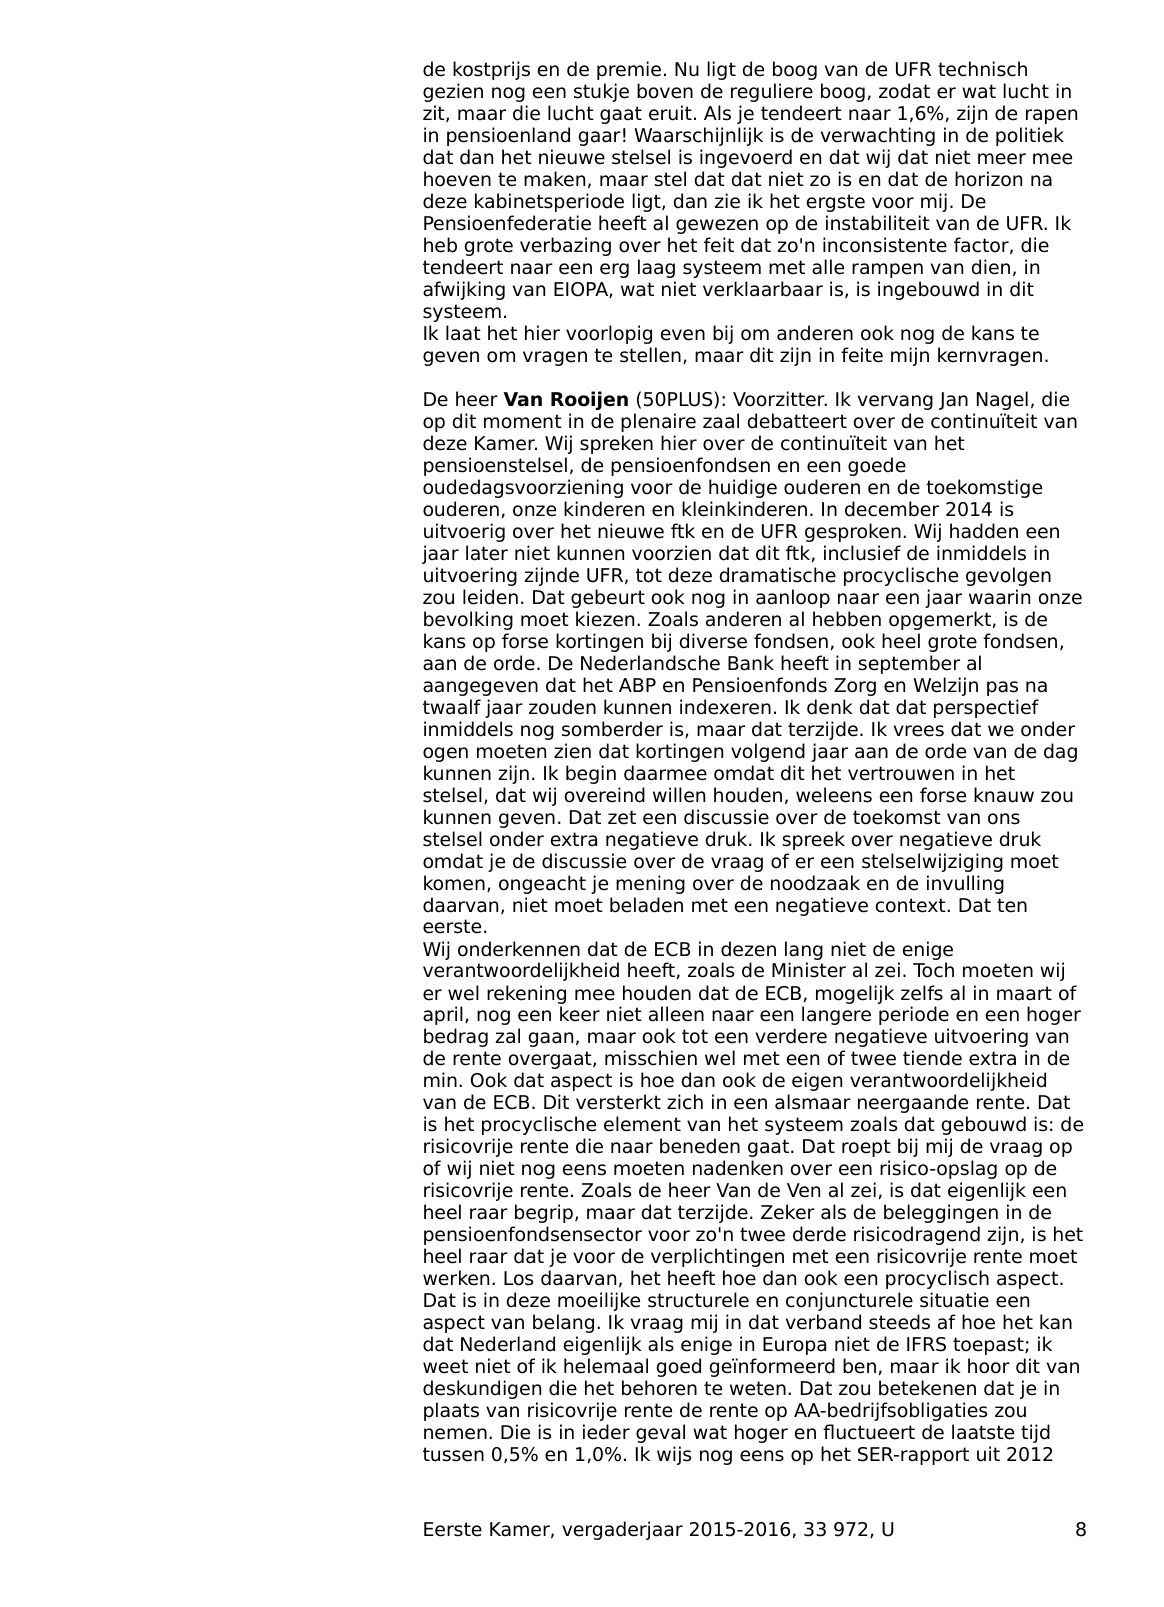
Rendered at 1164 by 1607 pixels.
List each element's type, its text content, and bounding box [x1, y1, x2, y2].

text de kostprijs en de premie. Nu ligt de boog van de UFR technisch gezien nog een stukje boven de reguliere boog, zodat er wat lucht in zit, maar die lucht gaat eruit. Als je tendeert naar 1,6%, zijn de rapen in pensioenland gaar! Waarschijnlijk is de verwachting in de politiek dat dan het nieuwe stelsel is ingevoerd en dat wij dat niet meer mee hoeven te maken, maar stel dat dat niet zo is en dat de horizon na deze kabinetsperiode ligt, dan zie ik het ergste voor mij. De Pensioenfederatie heeft al gewezen op de instabiliteit van de UFR. Ik heb grote verbazing over het feit dat zo'n inconsistente factor, die tendeert naar een erg laag systeem met alle rampen van dien, in afwijking van EIOPA, wat niet verklaarbaar is, is ingebouwd in dit systeem. [422, 59, 1087, 323]
text Wij onderkennen dat de ECB in dezen lang niet de enige verantwoordelijkheid heeft, zoals de Minister al zei. Toch moeten wij er wel rekening mee houden dat de ECB, mogelijk zelfs al in maart of april, nog een keer niet alleen naar een langere periode en een hoger bedrag zal gaan, maar ook tot een verdere negatieve uitvoering van de rente overgaat, misschien wel met een of twee tiende extra in de min. Ook dat aspect is hoe dan ook de eigen verantwoordelijkheid van de ECB. Dit versterkt zich in een alsmaar neergaande rente. Dat is het procyclische element van het systeem zoals dat gebouwd is: de risicovrije rente die naar beneden gaat. Dat roept bij mij de vraag op of wij niet nog eens moeten nadenken over een risico-opslag op de risicovrije rente. Zoals de heer Van de Ven al zei, is dat eigenlijk een heel raar begrip, maar dat terzijde. Zeker als de beleggingen in de pensioenfondsensector voor zo'n twee derde risicodragend zijn, is het heel raar dat je voor de verplichtingen met een risicovrije rente moet werken. Los daarvan, het heeft hoe dan ook een procyclisch aspect. Dat is in deze moeilijke structurele en conjuncturele situatie een aspect van belang. Ik vraag mij in dat verband steeds af hoe het kan dat Nederland eigenlijk als enige in Europa niet de IFRS toepast; ik weet niet of ik helemaal goed geïnformeerd ben, maar ik hoor dit van deskundigen die het behoren te weten. Dat zou betekenen dat je in plaats van risicovrije rente de rente op AA-bedrijfsobligaties zou nemen. Die is in ieder geval wat hoger en fluctueert de laatste tijd tussen 0,5% en 1,0%. Ik wijs nog eens op het SER-rapport uit 2012 [422, 938, 1087, 1466]
text Ik laat het hier voorlopig even bij om anderen ook nog de kans te geven om vragen te stellen, maar dit zijn in feite mijn kernvragen. [422, 323, 1087, 367]
text De heer Van Rooijen (50PLUS): Voorzitter. Ik vervang Jan Nagel, die op dit moment in de plenaire zaal debatteert over de continuïteit van deze Kamer. Wij spreken hier over de continuïteit van het pensioenstelsel, de pensioenfondsen en een goede oudedagsvoorziening voor de huidige ouderen en de toekomstige ouderen, onze kinderen en kleinkinderen. In december 2014 is uitvoerig over het nieuwe ftk en de UFR gesproken. Wij hadden een jaar later niet kunnen voorzien dat dit ftk, inclusief de inmiddels in uitvoering zijnde UFR, tot deze dramatische procyclische gevolgen zou leiden. Dat gebeurt ook nog in aanloop naar een jaar waarin onze bevolking moet kiezen. Zoals anderen al hebben opgemerkt, is de kans op forse kortingen bij diverse fondsen, ook heel grote fondsen, aan de orde. De Nederlandsche Bank heeft in september al aangegeven dat het ABP en Pensioenfonds Zorg en Welzijn pas na twaalf jaar zouden kunnen indexeren. Ik denk dat dat perspectief inmiddels nog somberder is, maar dat terzijde. Ik vrees dat we onder ogen moeten zien dat kortingen volgend jaar aan de orde van de dag kunnen zijn. Ik begin daarmee omdat dit het vertrouwen in het stelsel, dat wij overeind willen houden, weleens een forse knauw zou kunnen geven. Dat zet een discussie over de toekomst van ons stelsel onder extra negatieve druk. Ik spreek over negatieve druk omdat je de discussie over de vraag of er een stelselwijziging moet komen, ongeacht je mening over de noodzaak en de invulling daarvan, niet moet beladen met een negatieve context. Dat ten eerste. [422, 389, 1087, 938]
